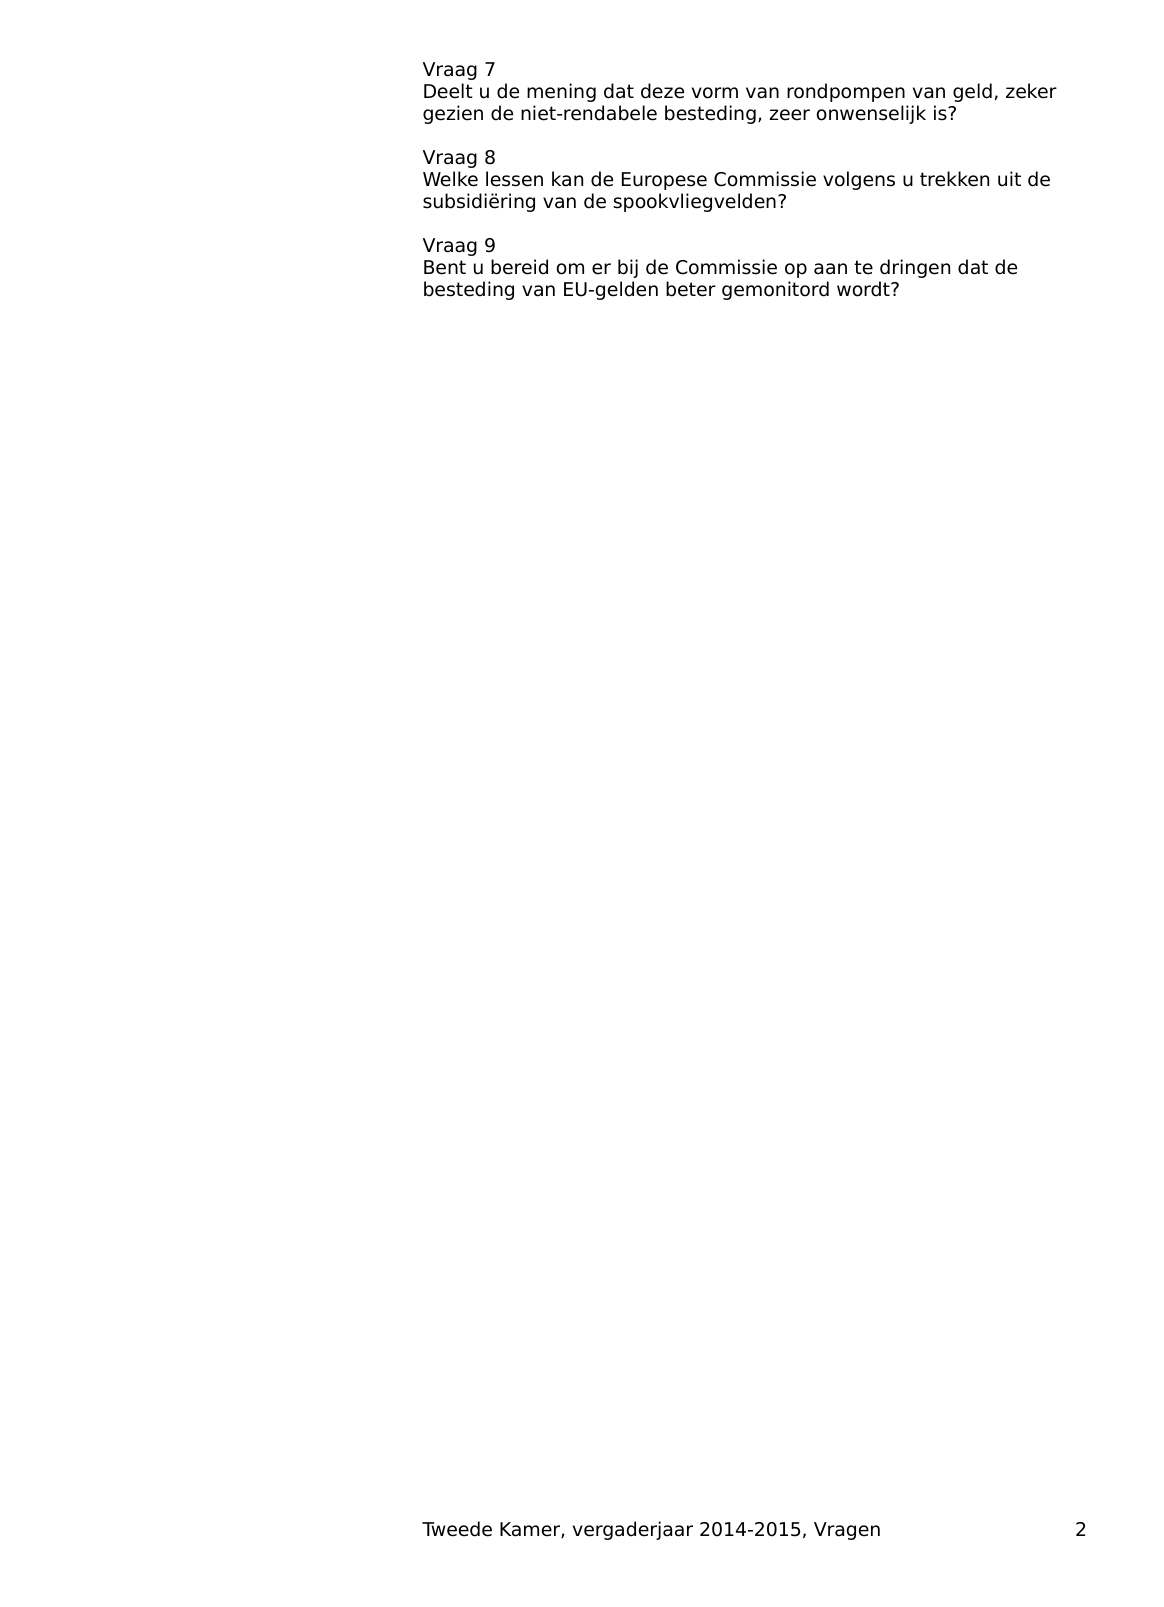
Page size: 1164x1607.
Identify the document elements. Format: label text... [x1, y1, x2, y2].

text Deelt u de mening dat deze vorm van rondpompen van geld, zeker gezien de niet-rendabele besteding, zeer onwenselijk is? [422, 81, 1087, 125]
text Vraag 7 [422, 59, 1087, 81]
text Bent u bereid om er bij de Commissie op aan te dringen dat de besteding van EU-gelden beter gemonitord wordt? [422, 257, 1087, 301]
text Welke lessen kan de Europese Commissie volgens u trekken uit de subsidiëring van de spookvliegvelden? [422, 169, 1087, 213]
text Vraag 9 [422, 235, 1087, 257]
text Vraag 8 [422, 147, 1087, 169]
